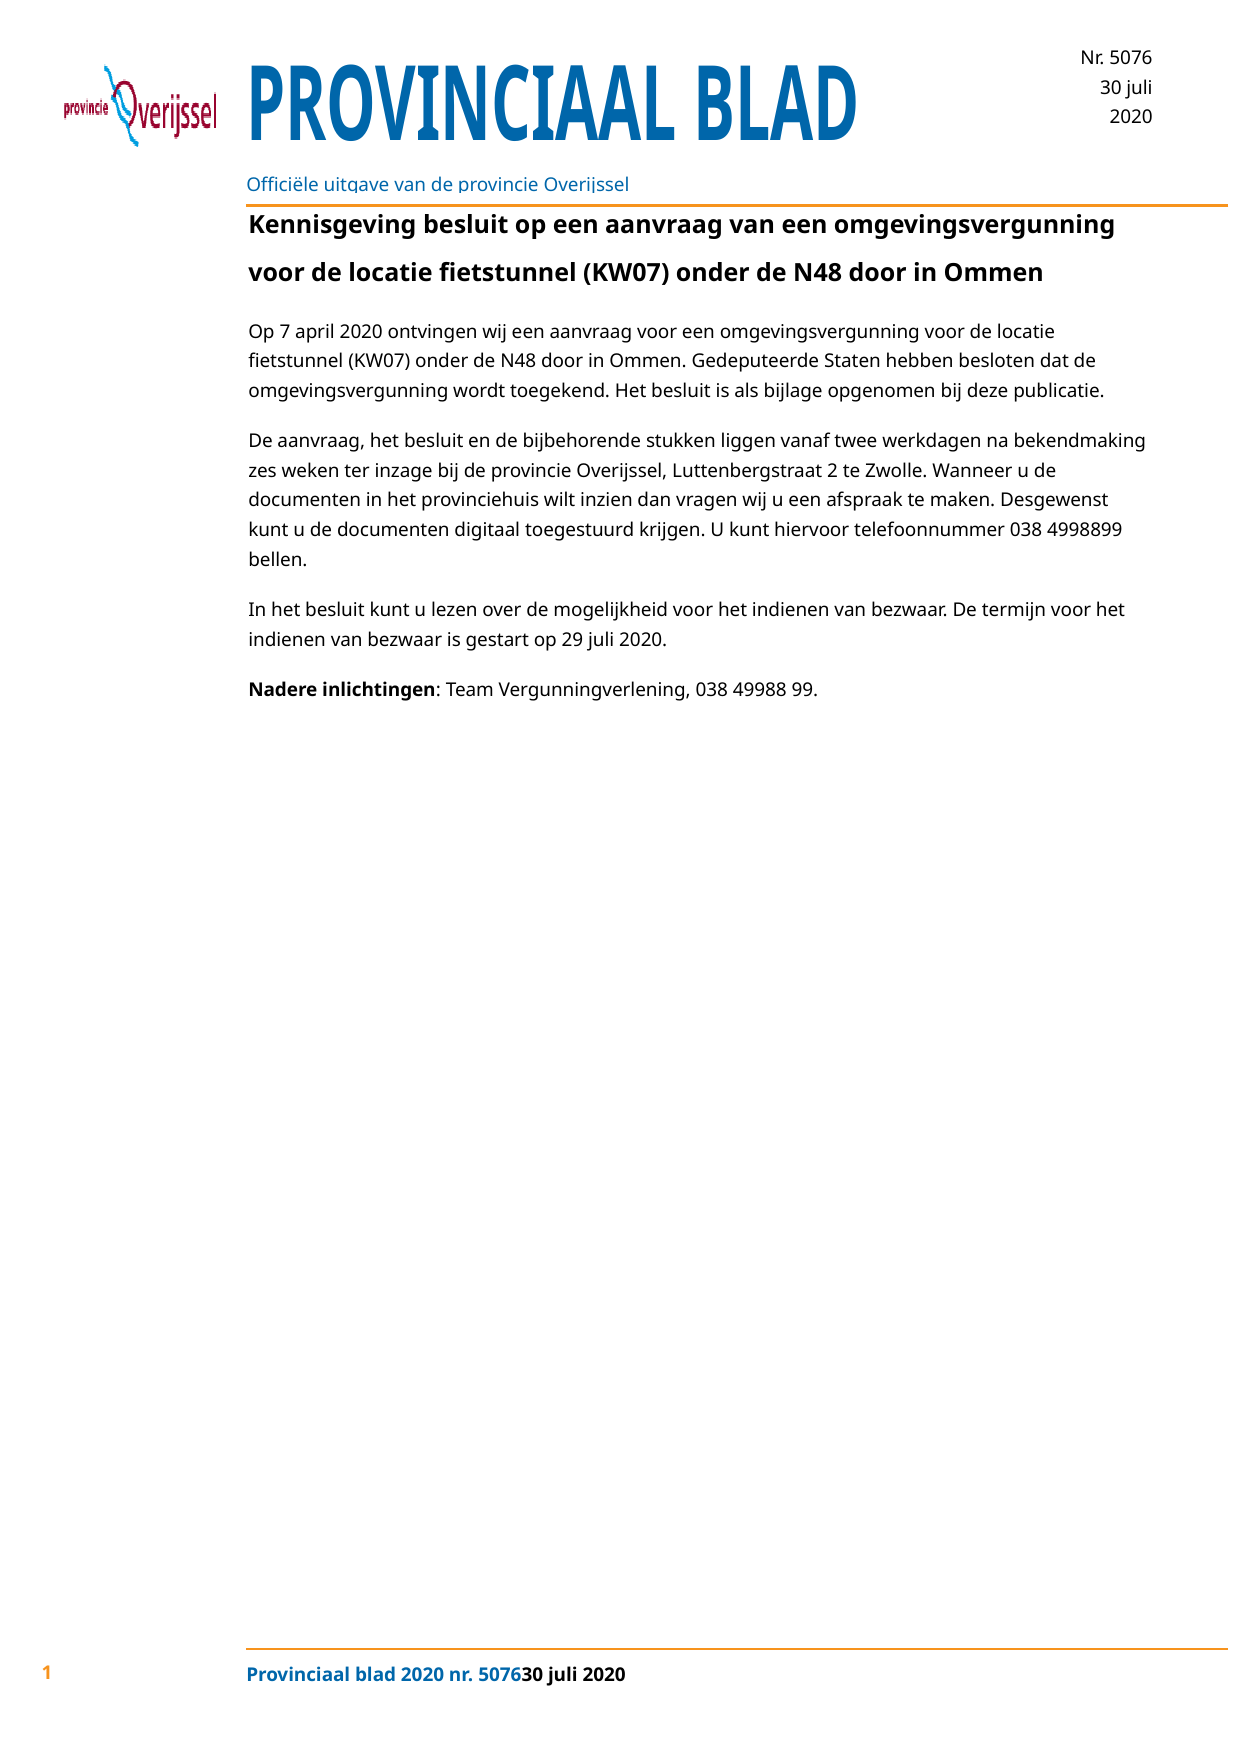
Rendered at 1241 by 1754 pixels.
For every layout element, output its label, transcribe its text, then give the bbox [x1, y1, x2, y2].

picture [41, 47, 231, 172]
text Kennisgeving besluit op een aanvraag van een omgevingsvergunning voor de locatie fietstunnel (KW07) onder de N48 door in Ommen [248, 207, 1152, 288]
text Nadere inlichtingen: Team Vergunningverlening, 038 49988 99. [248, 676, 1152, 702]
text In het besluit kunt u lezen over de mogelijkheid voor het indienen van bezwaar. De termijn voor het indienen van bezwaar is gestart op 29 juli 2020. [248, 596, 1152, 652]
text De aanvraag, het besluit en de bijbehorende stukken liggen vanaf twee werkdagen na bekendmaking zes weken ter inzage bij de provincie Overijssel, Luttenbergstraat 2 te Zwolle. Wanneer u de documenten in het provinciehuis wilt inzien dan vragen wij u een afspraak te maken. Desgewenst kunt u de documenten digitaal toegestuurd krijgen. U kunt hiervoor telefoonnummer 038 4998899 bellen. [248, 427, 1152, 572]
text Op 7 april 2020 ontvingen wij een aanvraag voor een omgevingsvergunning voor de locatie fietstunnel (KW07) onder de N48 door in Ommen. Gedeputeerde Staten hebben besloten dat de omgevingsvergunning wordt toegekend. Het besluit is als bijlage opgenomen bij deze publicatie. [248, 318, 1152, 403]
